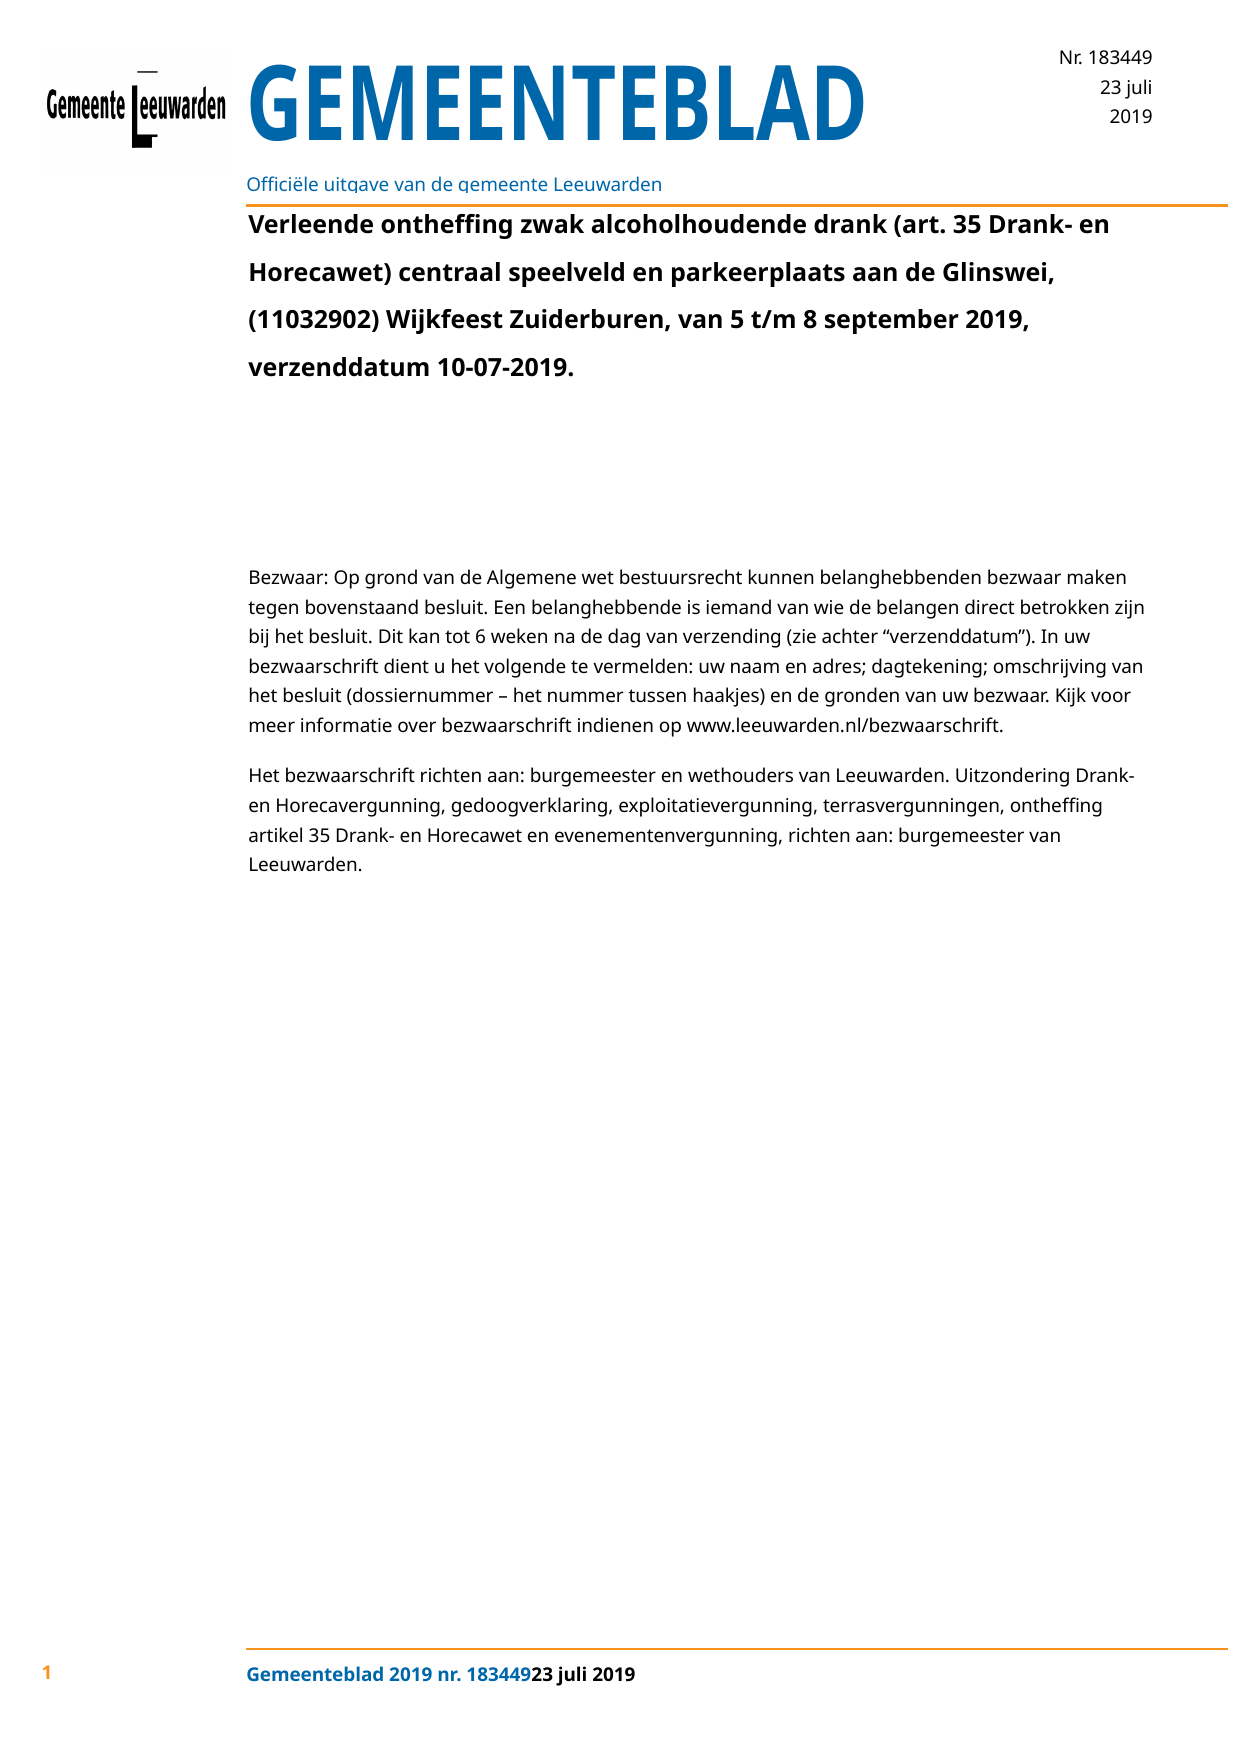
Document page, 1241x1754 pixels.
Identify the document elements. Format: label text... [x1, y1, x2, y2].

text Het bezwaarschrift richten aan: burgemeester en wethouders van Leeuwarden. Uitzondering Drank- en Horecavergunning, gedoogverklaring, exploitatievergunning, terrasvergunningen, ontheffing artikel 35 Drank- en Horecawet en evenementenvergunning, richten aan: burgemeester van Leeuwarden. [248, 763, 1152, 877]
picture [41, 47, 231, 172]
text Bezwaar: Op grond van de Algemene wet bestuursrecht kunnen belanghebbenden bezwaar maken tegen bovenstaand besluit. Een belanghebbende is iemand van wie de belangen direct betrokken zijn bij het besluit. Dit kan tot 6 weken na de dag van verzending (zie achter “verzenddatum”). In uw bezwaarschrift dient u het volgende te vermelden: uw naam en adres; dagtekening; omschrijving van het besluit (dossiernummer – het nummer tussen haakjes) en de gronden van uw bezwaar. Kijk voor meer informatie over bezwaarschrift indienen op www.leeuwarden.nl/bezwaarschrift. [248, 564, 1152, 738]
text Verleende ontheffing zwak alcoholhoudende drank (art. 35 Drank- en Horecawet) centraal speelveld en parkeerplaats aan de Glinswei, (11032902) Wijkfeest Zuiderburen, van 5 t/m 8 september 2019, verzenddatum 10-07-2019. [248, 207, 1152, 384]
